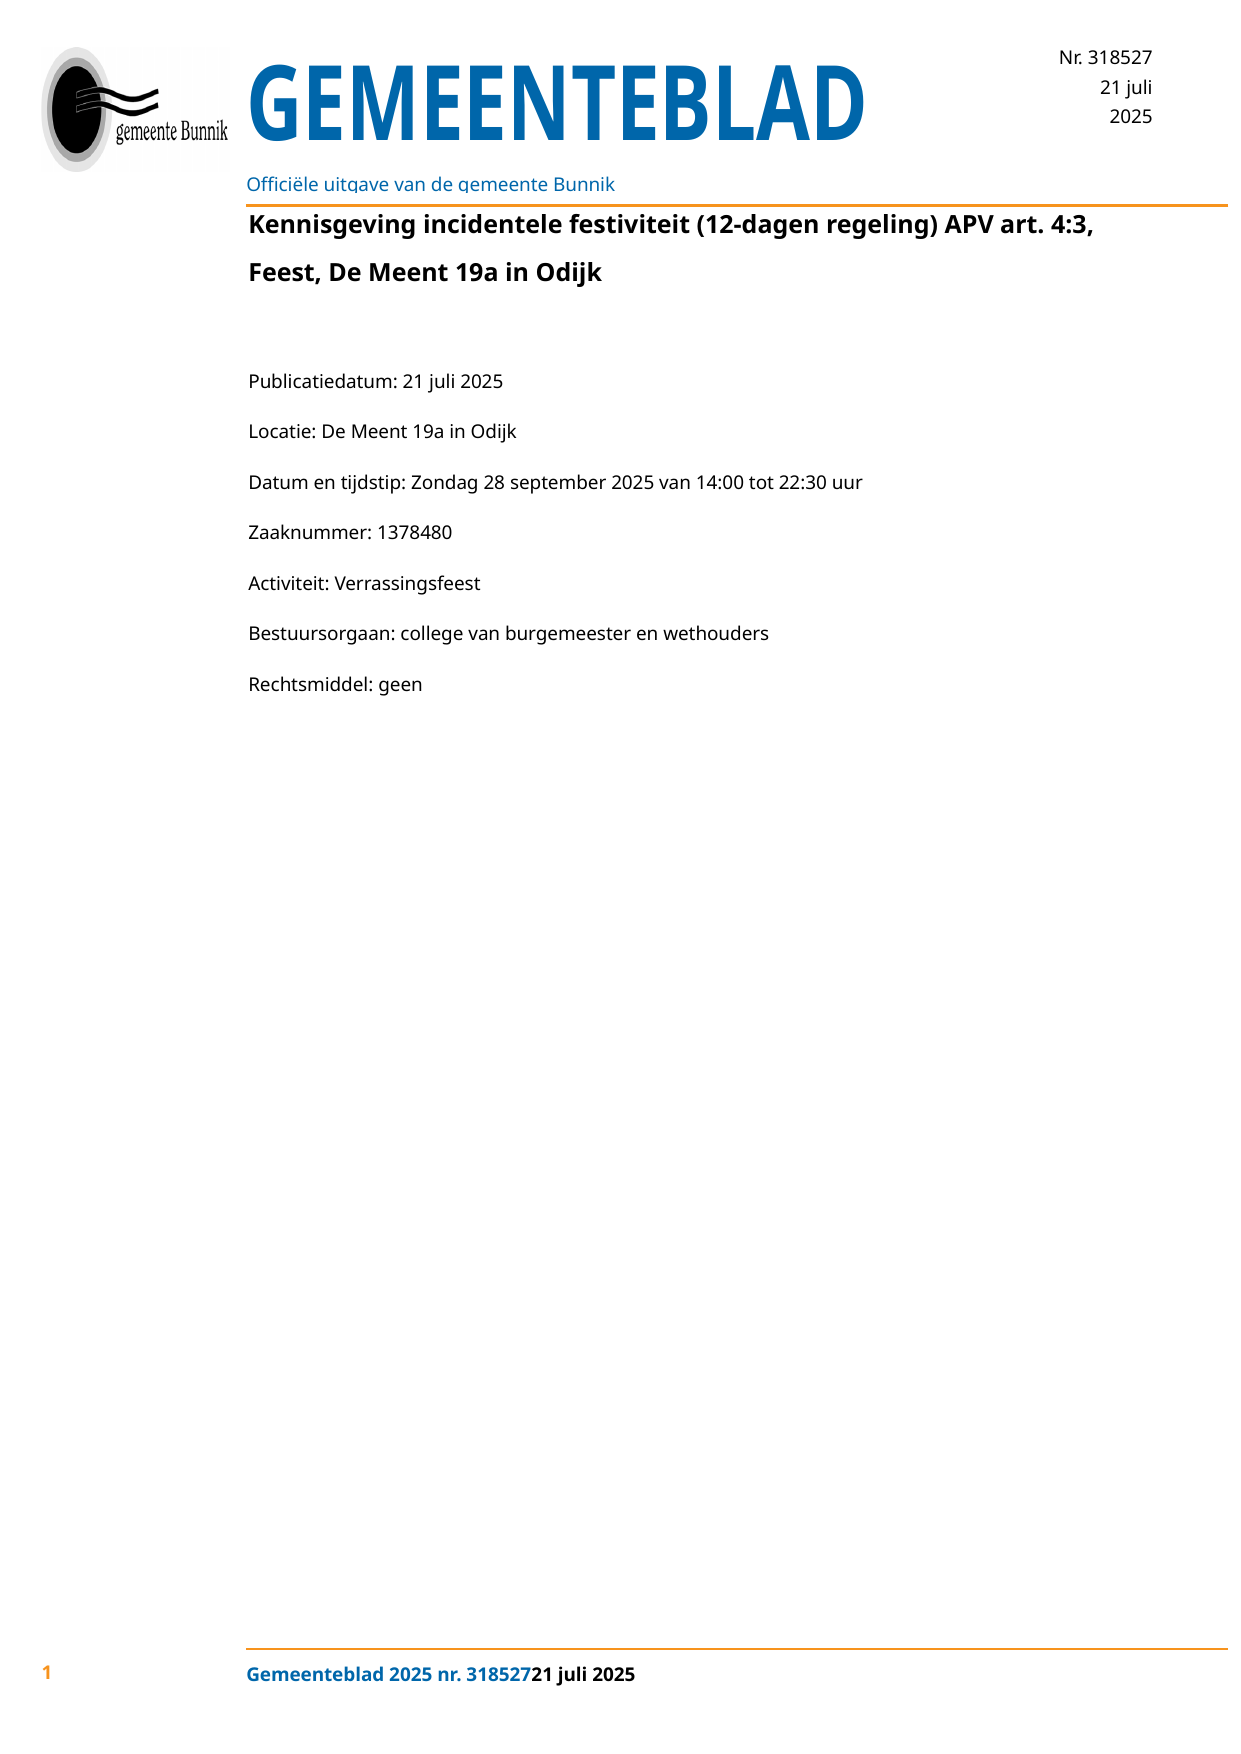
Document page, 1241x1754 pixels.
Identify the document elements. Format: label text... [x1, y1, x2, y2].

text Zaaknummer: 1378480 [248, 519, 1152, 545]
text Datum en tijdstip: Zondag 28 september 2025 van 14:00 tot 22:30 uur [248, 469, 1152, 495]
text Activiteit: Verrassingsfeest [248, 570, 1152, 596]
picture [41, 47, 231, 172]
text Locatie: De Meent 19a in Odijk [248, 419, 1152, 444]
text Bestuursorgaan: college van burgemeester en wethouders [248, 620, 1152, 646]
text Kennisgeving incidentele festiviteit (12-dagen regeling) APV art. 4:3, Feest, De Meent 19a in Odijk [248, 207, 1152, 288]
text Rechtsmiddel: geen [248, 671, 1152, 697]
text Publicatiedatum: 21 juli 2025 [248, 368, 1152, 394]
